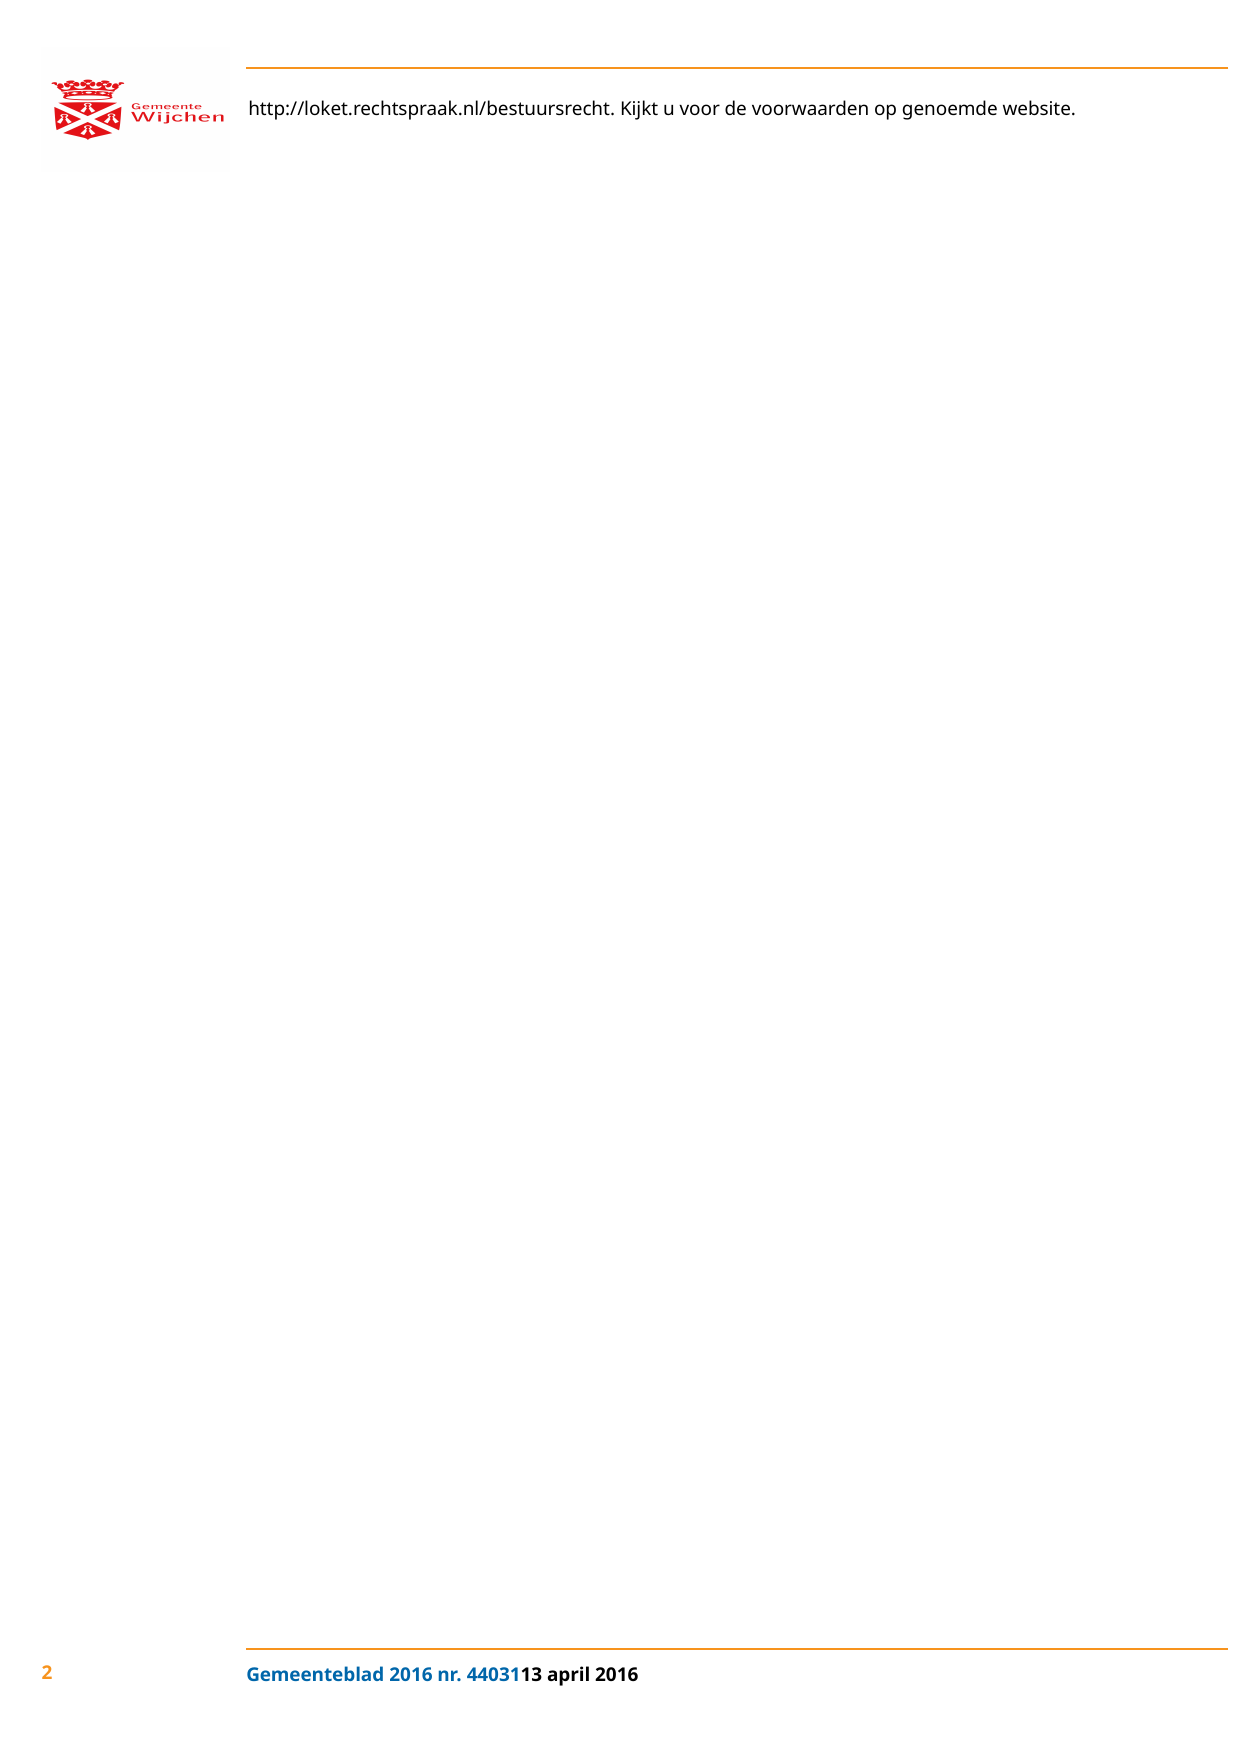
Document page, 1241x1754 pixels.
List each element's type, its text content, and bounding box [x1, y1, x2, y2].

picture [41, 47, 231, 172]
text http://loket.rechtspraak.nl/bestuursrecht. Kijkt u voor de voorwaarden op genoemde website. [248, 95, 1152, 121]
